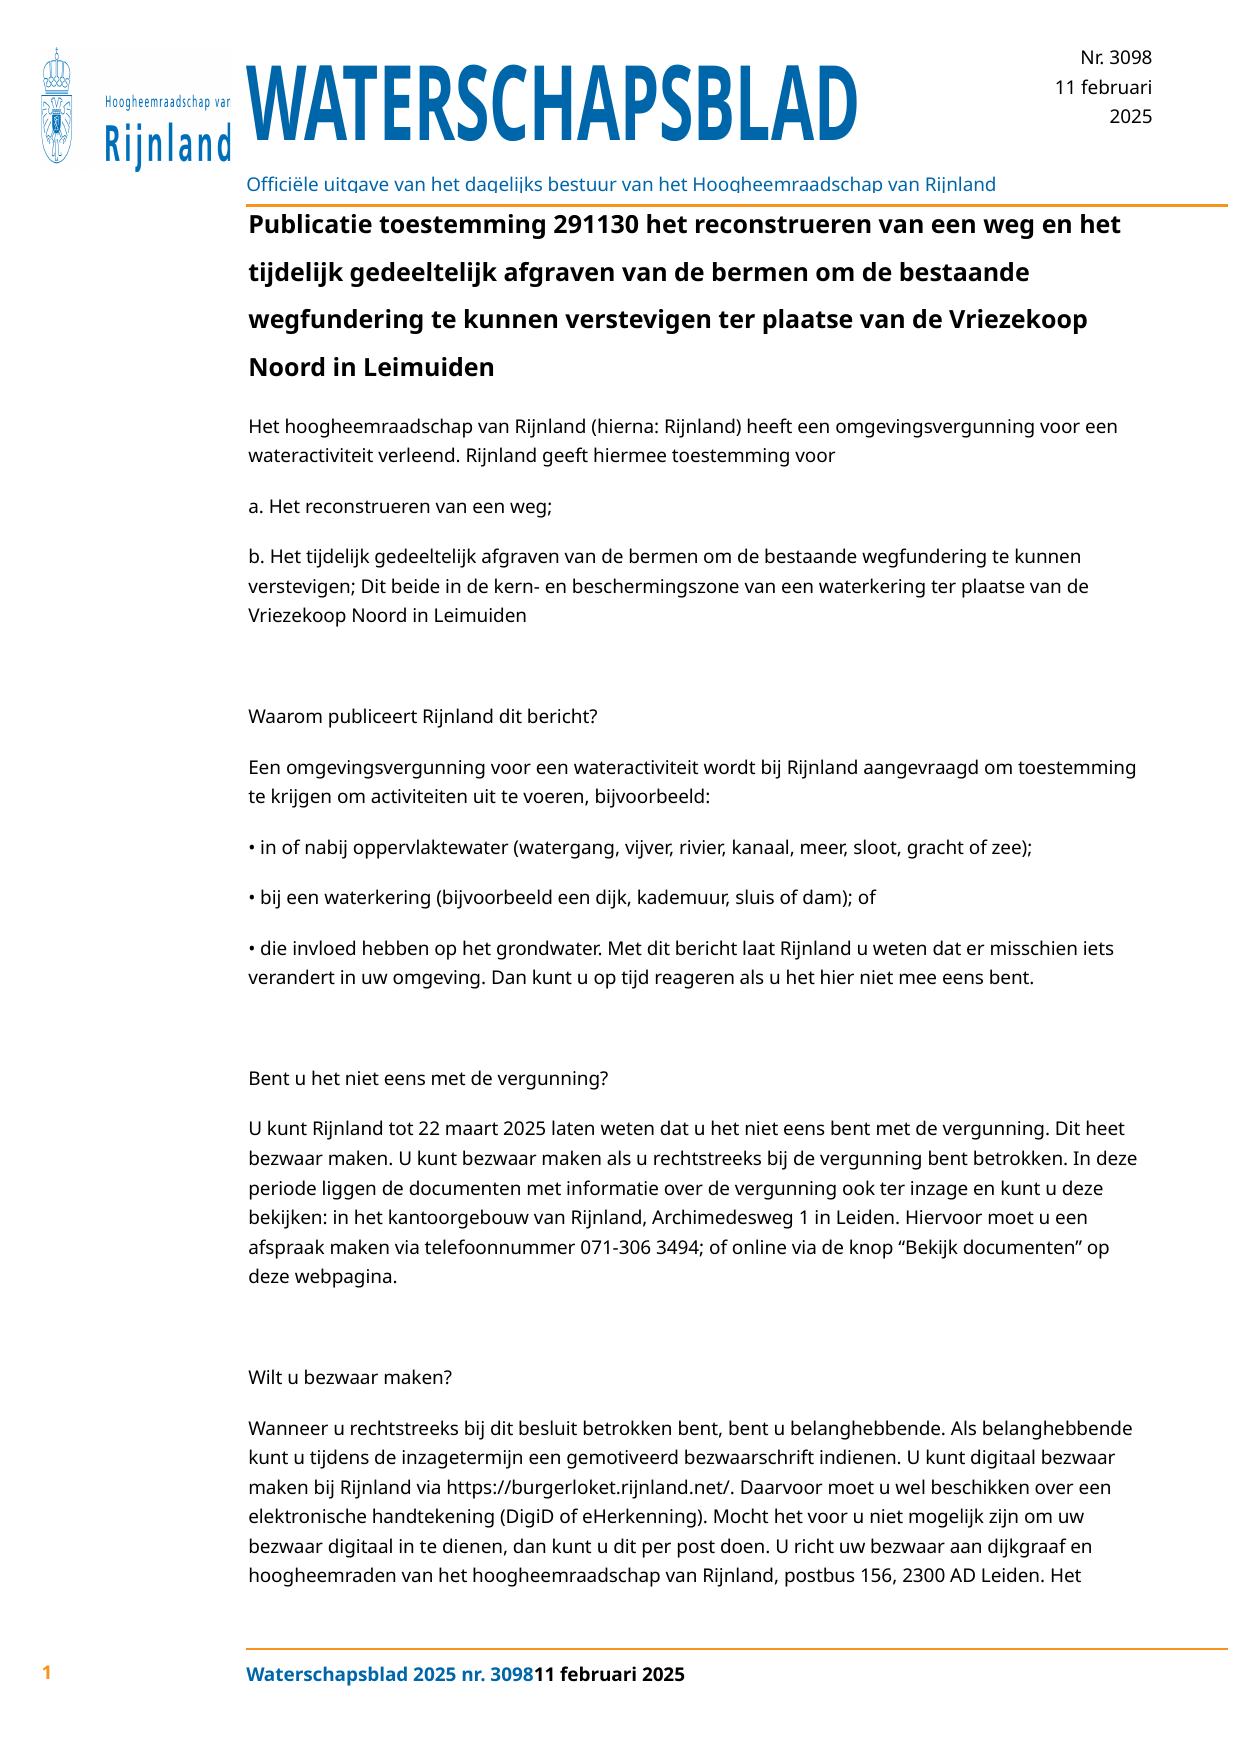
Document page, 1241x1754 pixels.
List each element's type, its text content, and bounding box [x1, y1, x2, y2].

text Wanneer u rechtstreeks bij dit besluit betrokken bent, bent u belanghebbende. Als belanghebbende kunt u tijdens de inzagetermijn een gemotiveerd bezwaarschrift indienen. U kunt digitaal bezwaar maken bij Rijnland via https://burgerloket.rijnland.net/. Daarvoor moet u wel beschikken over een elektronische handtekening (DigiD of eHerkenning). Mocht het voor u niet mogelijk zijn om uw bezwaar digitaal in te dienen, dan kunt u dit per post doen. U richt uw bezwaar aan dijkgraaf en hoogheemraden van het hoogheemraadschap van Rijnland, postbus 156, 2300 AD Leiden. Het [248, 1415, 1152, 1588]
text Het hoogheemraadschap van Rijnland (hierna: Rijnland) heeft een omgevingsvergunning voor een wateractiviteit verleend. Rijnland geeft hiermee toestemming voor [248, 413, 1152, 468]
text U kunt Rijnland tot 22 maart 2025 laten weten dat u het niet eens bent met de vergunning. Dit heet bezwaar maken. U kunt bezwaar maken als u rechtstreeks bij de vergunning bent betrokken. In deze periode liggen de documenten met informatie over de vergunning ook ter inzage en kunt u deze bekijken: in het kantoorgebouw van Rijnland, Archimedesweg 1 in Leiden. Hiervoor moet u een afspraak maken via telefoonnummer 071-306 3494; of online via de knop “Bekijk documenten” op deze webpagina. [248, 1116, 1152, 1289]
text • die invloed hebben op het grondwater. Met dit bericht laat Rijnland u weten dat er misschien iets verandert in uw omgeving. Dan kunt u op tijd reageren als u het hier niet mee eens bent. [248, 935, 1152, 990]
text Een omgevingsvergunning voor een wateractiviteit wordt bij Rijnland aangevraagd om toestemming te krijgen om activiteiten uit te voeren, bijvoorbeeld: [248, 754, 1152, 809]
text a. Het reconstrueren van een weg; [248, 493, 1152, 519]
text Waarom publiceert Rijnland dit bericht? [248, 703, 1152, 729]
text • bij een waterkering (bijvoorbeeld een dijk, kademuur, sluis of dam); of [248, 884, 1152, 910]
picture [41, 47, 231, 172]
text Bent u het niet eens met de vergunning? [248, 1065, 1152, 1091]
text b. Het tijdelijk gedeeltelijk afgraven van de bermen om de bestaande wegfundering te kunnen verstevigen; Dit beide in de kern- en beschermingszone van een waterkering ter plaatse van de Vriezekoop Noord in Leimuiden [248, 543, 1152, 628]
text Publicatie toestemming 291130 het reconstrueren van een weg en het tijdelijk gedeeltelijk afgraven van de bermen om de bestaande wegfundering te kunnen verstevigen ter plaatse van de Vriezekoop Noord in Leimuiden [248, 207, 1152, 384]
text Wilt u bezwaar maken? [248, 1364, 1152, 1390]
text • in of nabij oppervlaktewater (watergang, vijver, rivier, kanaal, meer, sloot, gracht of zee); [248, 834, 1152, 860]
